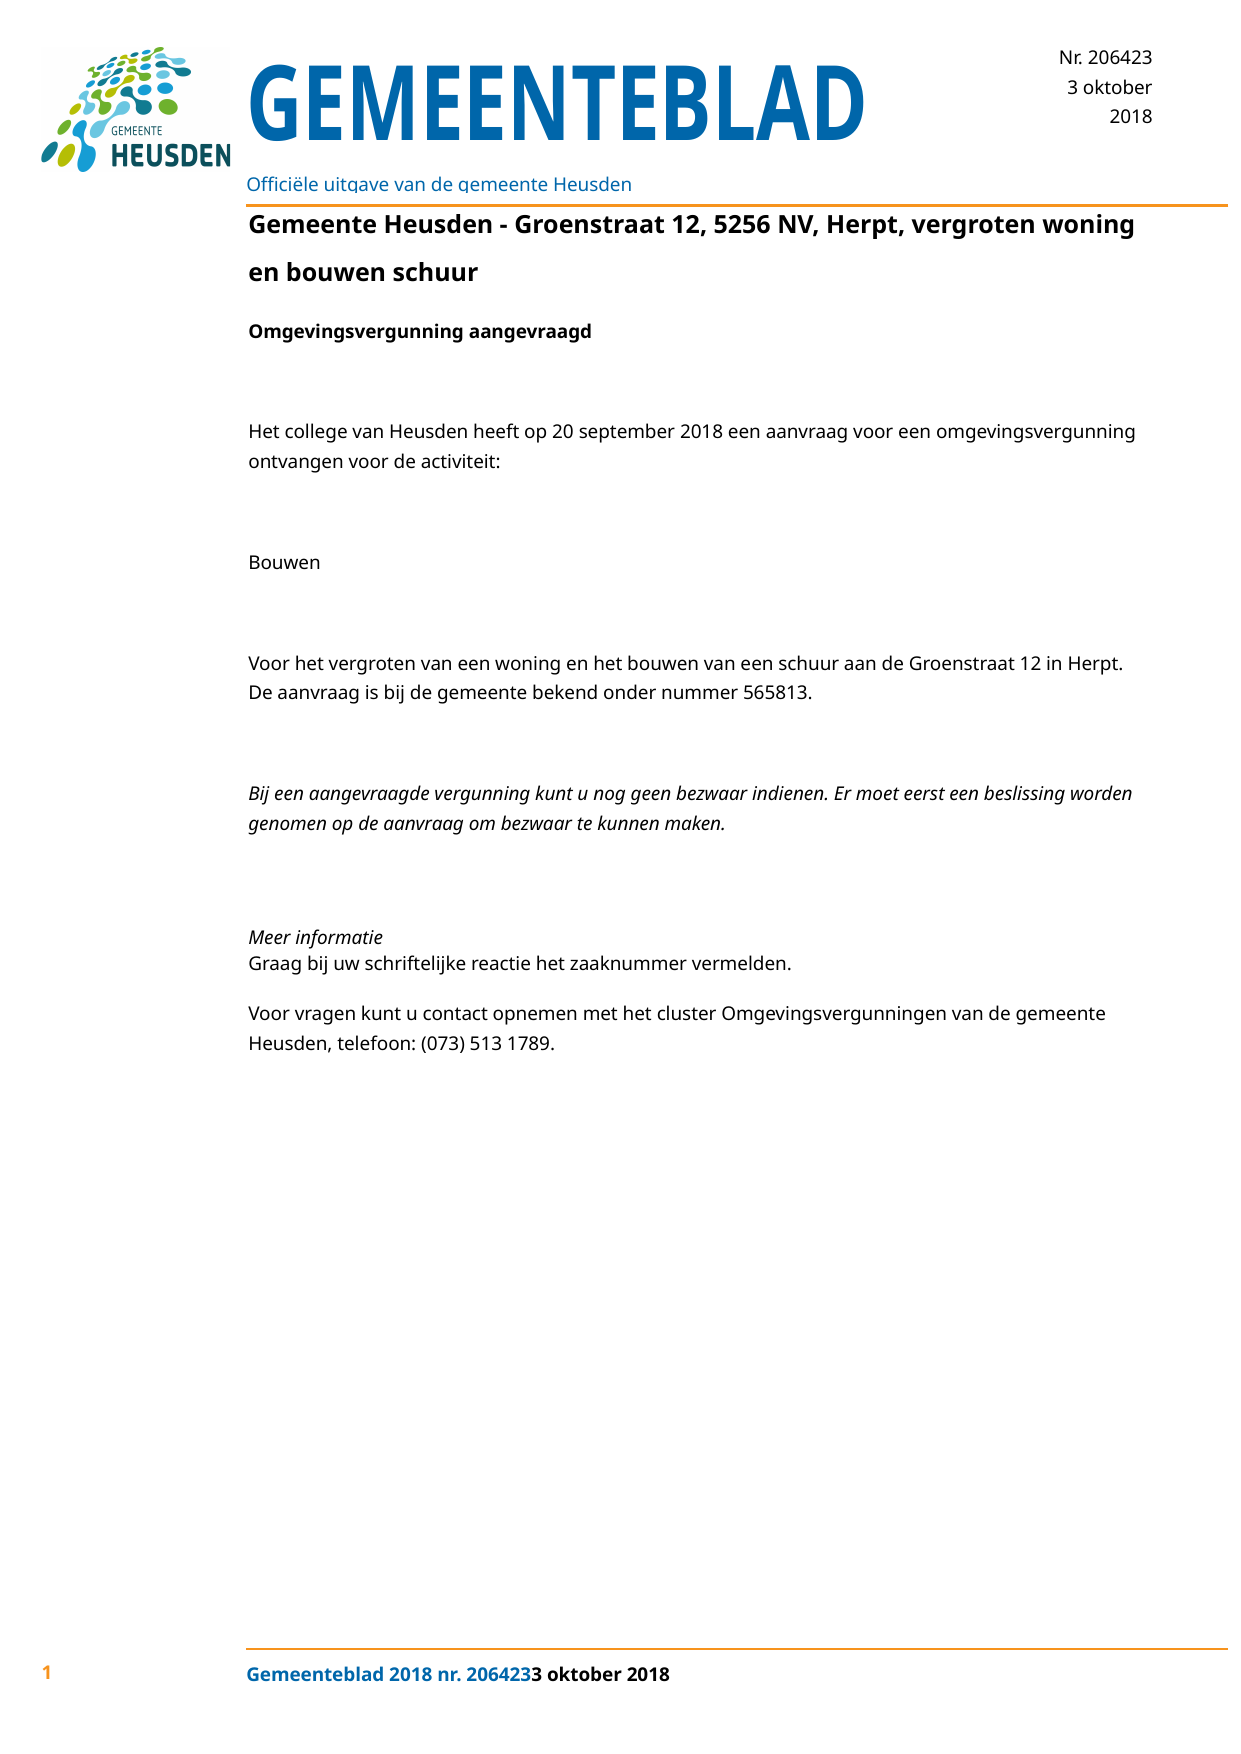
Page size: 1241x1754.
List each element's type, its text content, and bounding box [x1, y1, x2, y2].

text Bij een aangevraagde vergunning kunt u nog geen bezwaar indienen. Er moet eerst een beslissing worden genomen op de aanvraag om bezwaar te kunnen maken. [248, 780, 1152, 836]
text Omgevingsvergunning aangevraagd [248, 318, 1152, 344]
text Graag bij uw schriftelijke reactie het zaaknummer vermelden. [248, 950, 1152, 976]
text Meer informatie [248, 924, 1152, 950]
text Bouwen [248, 549, 1152, 575]
text Voor vragen kunt u contact opnemen met het cluster Omgevingsvergunningen van de gemeente Heusden, telefoon: (073) 513 1789. [248, 1001, 1152, 1056]
picture [41, 47, 231, 172]
text Voor het vergroten van een woning en het bouwen van een schuur aan de Groenstraat 12 in Herpt. De aanvraag is bij de gemeente bekend onder nummer 565813. [248, 650, 1152, 705]
text Het college van Heusden heeft op 20 september 2018 een aanvraag voor een omgevingsvergunning ontvangen voor de activiteit: [248, 419, 1152, 474]
text Gemeente Heusden - Groenstraat 12, 5256 NV, Herpt, vergroten woning en bouwen schuur [248, 207, 1152, 288]
